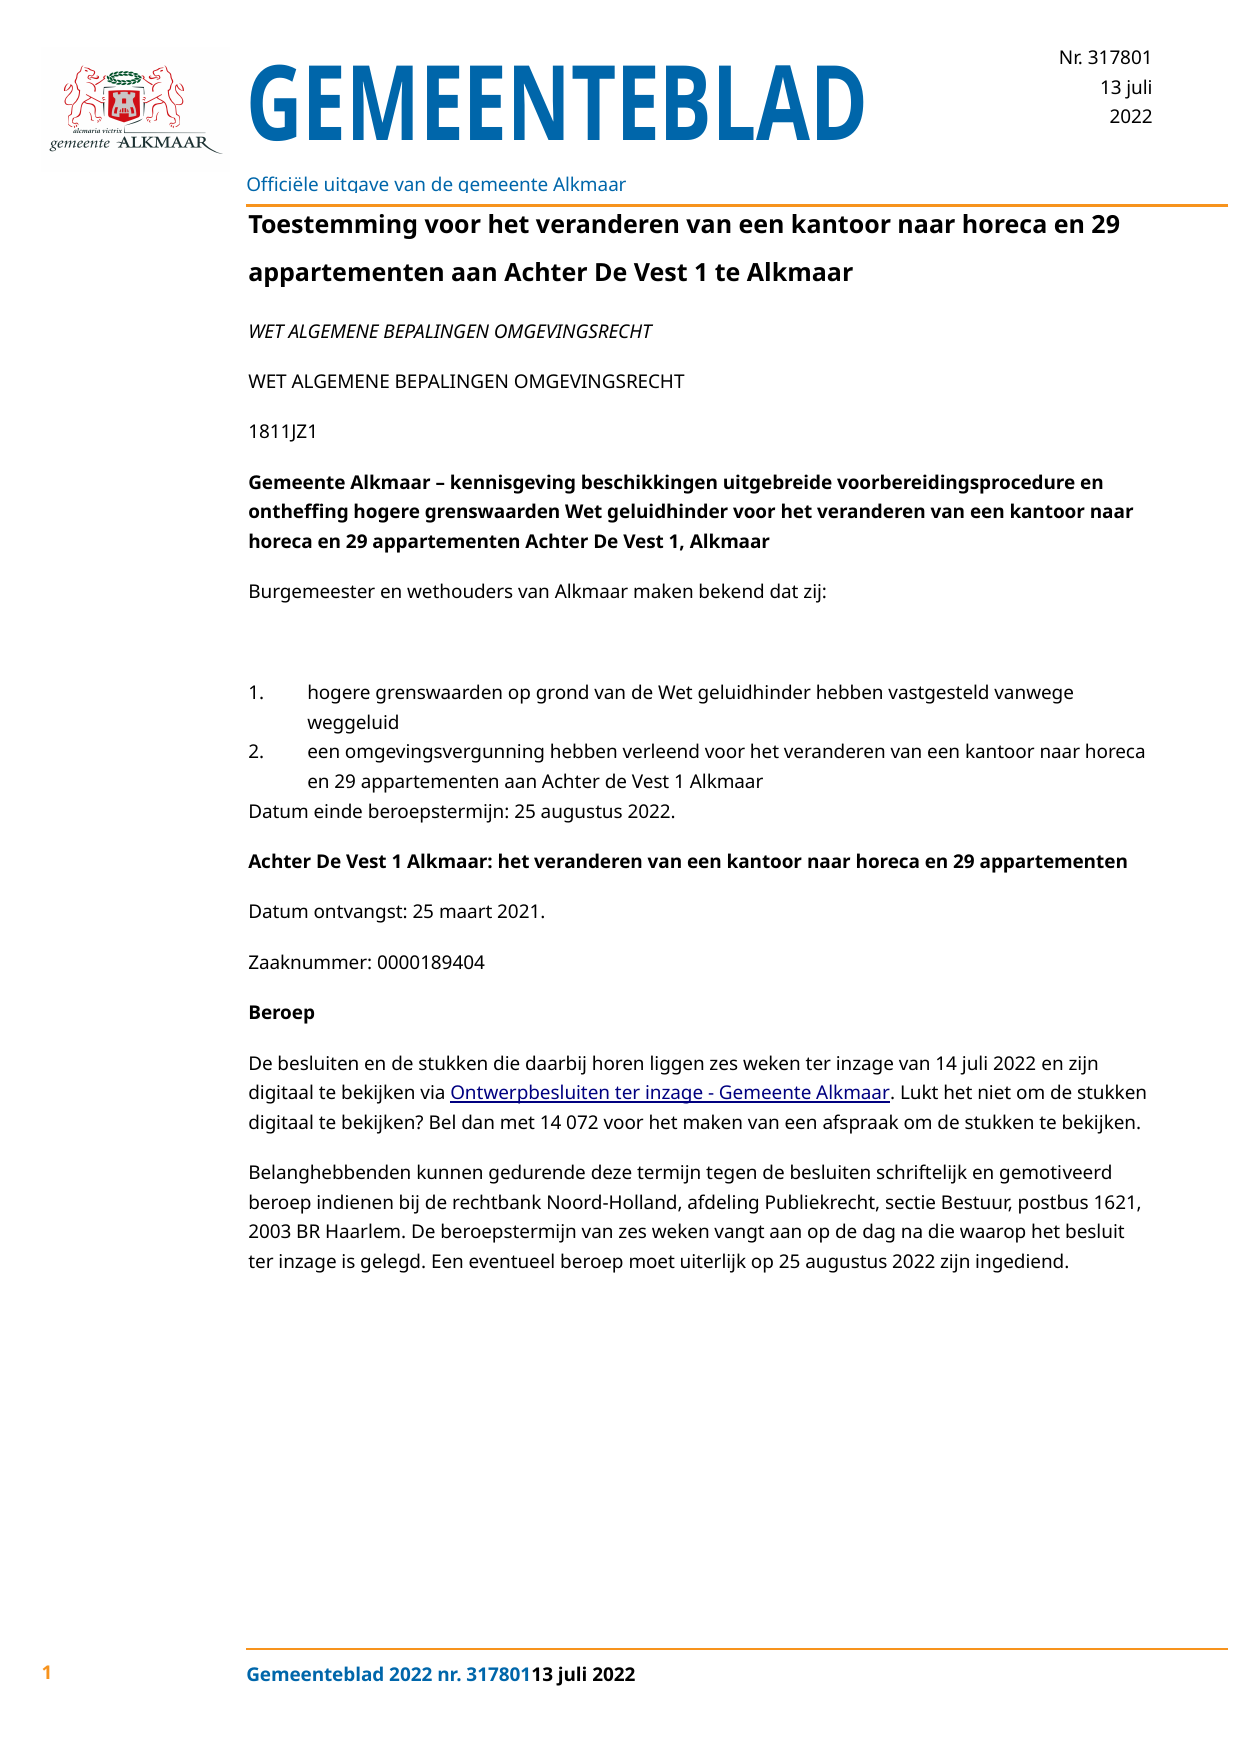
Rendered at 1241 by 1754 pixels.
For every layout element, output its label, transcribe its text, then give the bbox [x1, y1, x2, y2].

text Zaaknummer: 0000189404 [248, 949, 1152, 975]
list hogere grenswaarden op grond van de Wet geluidhinder hebben vastgesteld vanwege weggeluid [248, 679, 1152, 735]
text Datum einde beroepstermijn: 25 augustus 2022. [248, 798, 1152, 824]
text De besluiten en de stukken die daarbij horen liggen zes weken ter inzage van 14 juli 2022 en zijn digitaal te bekijken via Ontwerpbesluiten ter inzage - Gemeente Alkmaar. Lukt het niet om de stukken digitaal te bekijken? Bel dan met 14 072 voor het maken van een afspraak om de stukken te bekijken. [248, 1050, 1152, 1135]
text Datum ontvangst: 25 maart 2021. [248, 899, 1152, 924]
text WET ALGEMENE BEPALINGEN OMGEVINGSRECHT [248, 368, 1152, 394]
text Belanghebbenden kunnen gedurende deze termijn tegen de besluiten schriftelijk en gemoti­veerd beroep indie­nen bij de rechtbank Noord-Holland, afdeling Publiekrecht, sectie Bestuur, postbus 1621, 2003 BR Haarlem. De beroepstermijn van zes weken vangt aan op de dag na die waarop het besluit ter inzage is gelegd. Een eventueel beroep moet uiterlijk op 25 augustus 2022 zijn ingediend. [248, 1159, 1152, 1274]
text Burgemeester en wethouders van Alkmaar maken bekend dat zij: [248, 579, 1152, 604]
text Gemeente Alkmaar – kennisgeving beschikkingen uitgebreide voorbereidingsprocedure en ontheffing hogere grenswaarden Wet geluidhinder voor het veranderen van een kantoor naar horeca en 29 appartementen Achter De Vest 1, Alkmaar [248, 469, 1152, 554]
text Toestemming voor het veranderen van een kantoor naar horeca en 29 appartementen aan Achter De Vest 1 te Alkmaar [248, 207, 1152, 288]
text 1811JZ1 [248, 419, 1152, 444]
text Achter De Vest 1 Alkmaar: het veranderen van een kantoor naar horeca en 29 appartementen [248, 848, 1152, 874]
picture [41, 47, 231, 172]
text WET ALGEMENE BEPALINGEN OMGEVINGSRECHT [248, 318, 1152, 344]
text Beroep [248, 999, 1152, 1025]
list een omgevingsvergunning hebben verleend voor het veranderen van een kantoor naar horeca en 29 appartementen aan Achter de Vest 1 Alkmaar [248, 739, 1152, 794]
